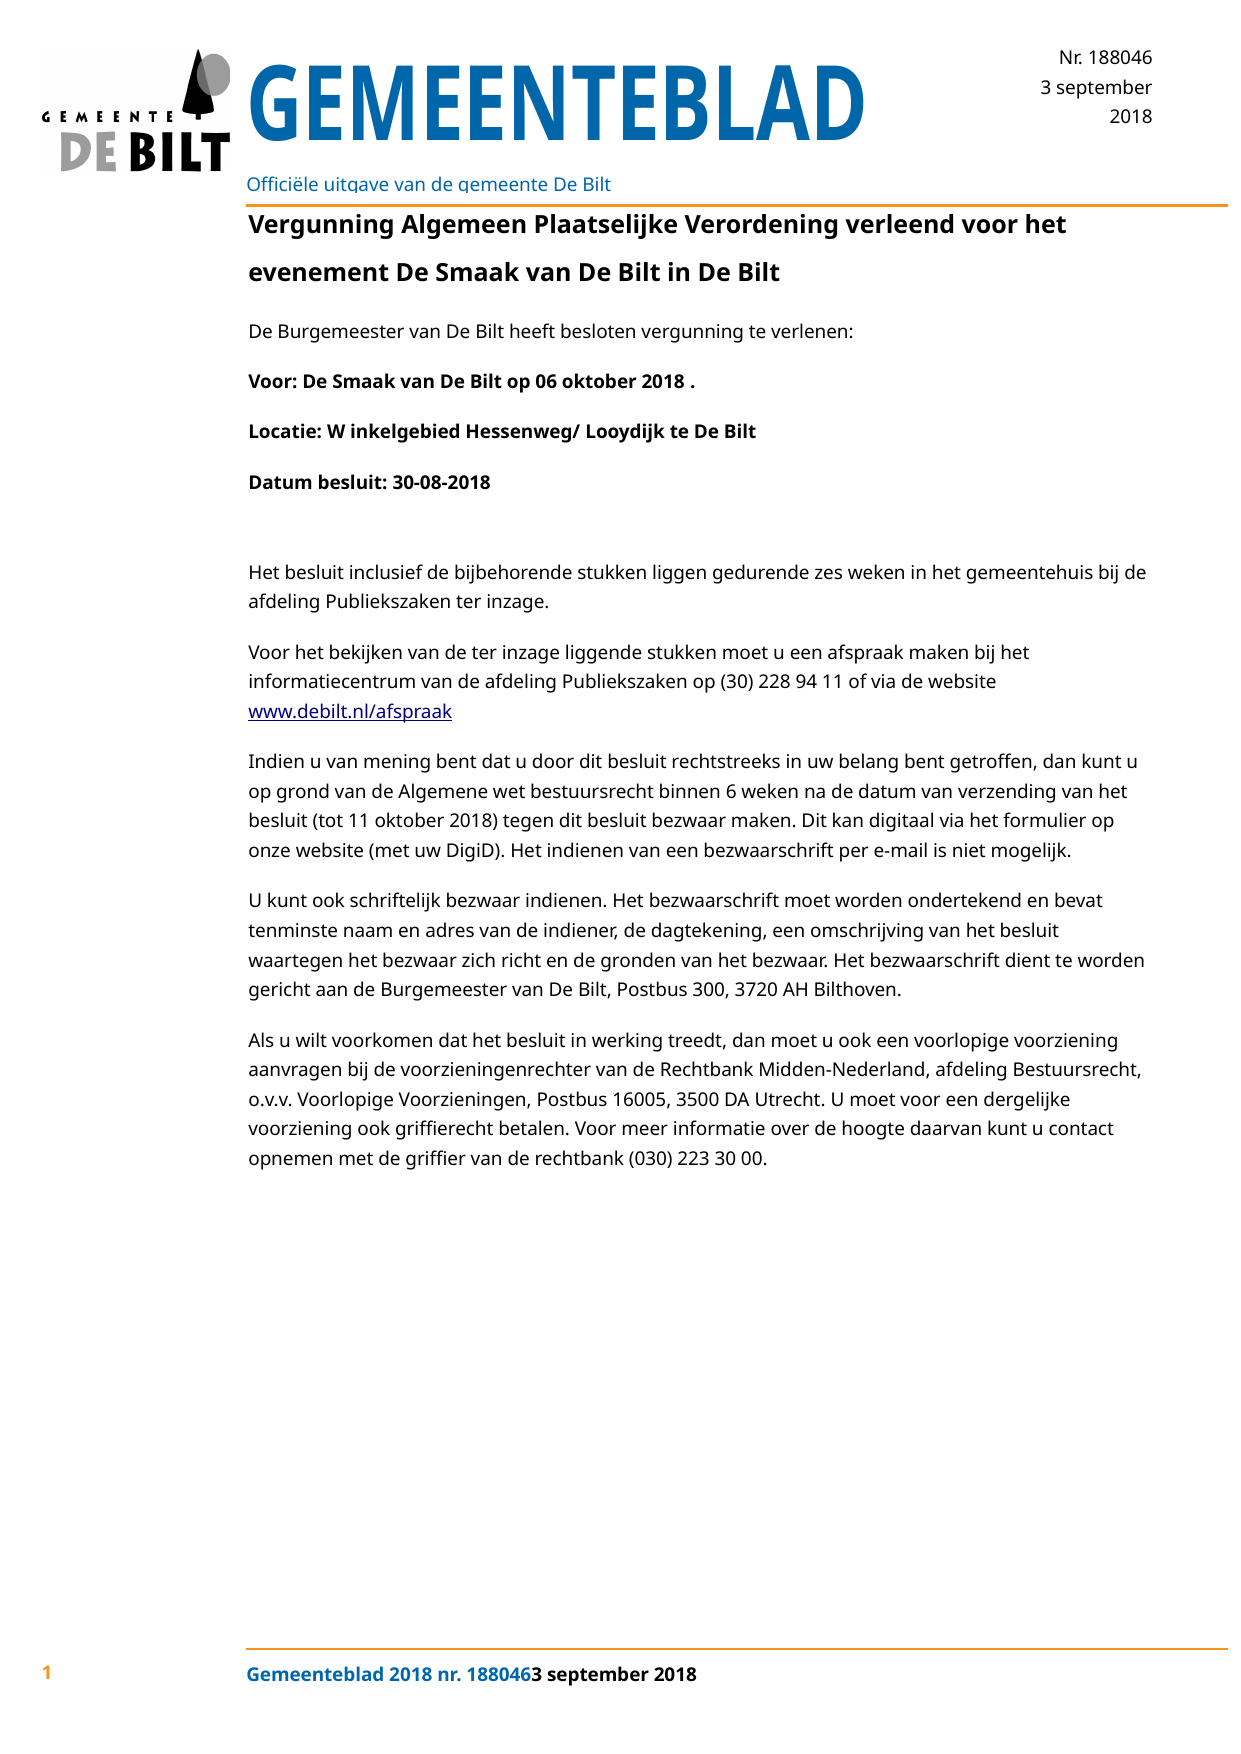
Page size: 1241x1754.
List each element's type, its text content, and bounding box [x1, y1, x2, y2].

text Vergunning Algemeen Plaatselijke Verordening verleend voor het evenement De Smaak van De Bilt in De Bilt [248, 207, 1152, 288]
text Voor het bekijken van de ter inzage liggende stukken moet u een afspraak maken bij het informatiecentrum van de afdeling Publiekszaken op (30) 228 94 11 of via de website www.debilt.nl/afspraak [248, 639, 1152, 724]
text Voor: De Smaak van De Bilt op 06 oktober 2018 . [248, 368, 1152, 394]
text Locatie: W inkelgebied Hessenweg/ Looydijk te De Bilt [248, 419, 1152, 444]
text Het besluit inclusief de bijbehorende stukken liggen gedurende zes weken in het gemeentehuis bij de afdeling Publiekszaken ter inzage. [248, 559, 1152, 614]
picture [41, 47, 231, 172]
text Als u wilt voorkomen dat het besluit in werking treedt, dan moet u ook een voorlopige voorziening aanvragen bij de voorzieningenrechter van de Rechtbank Midden-Nederland, afdeling Bestuursrecht, o.v.v. Voorlopige Voorzieningen, Postbus 16005, 3500 DA Utrecht. U moet voor een dergelijke voorziening ook griffierecht betalen. Voor meer informatie over de hoogte daarvan kunt u contact opnemen met de griffier van de rechtbank (030) 223 30 00. [248, 1027, 1152, 1171]
text Indien u van mening bent dat u door dit besluit rechtstreeks in uw belang bent getroffen, dan kunt u op grond van de Algemene wet bestuursrecht binnen 6 weken na de datum van verzending van het besluit (tot 11 oktober 2018) tegen dit besluit bezwaar maken. Dit kan digitaal via het formulier op onze website (met uw DigiD). Het indienen van een bezwaarschrift per e-mail is niet mogelijk. [248, 748, 1152, 863]
text Datum besluit: 30-08-2018 [248, 469, 1152, 495]
text De Burgemeester van De Bilt heeft besloten vergunning te verlenen: [248, 318, 1152, 344]
text U kunt ook schriftelijk bezwaar indienen. Het bezwaarschrift moet worden ondertekend en bevat tenminste naam en adres van de indiener, de dagtekening, een omschrijving van het besluit waartegen het bezwaar zich richt en de gronden van het bezwaar. Het bezwaarschrift dient te worden gericht aan de Burgemeester van De Bilt, Postbus 300, 3720 AH Bilthoven. [248, 888, 1152, 1002]
